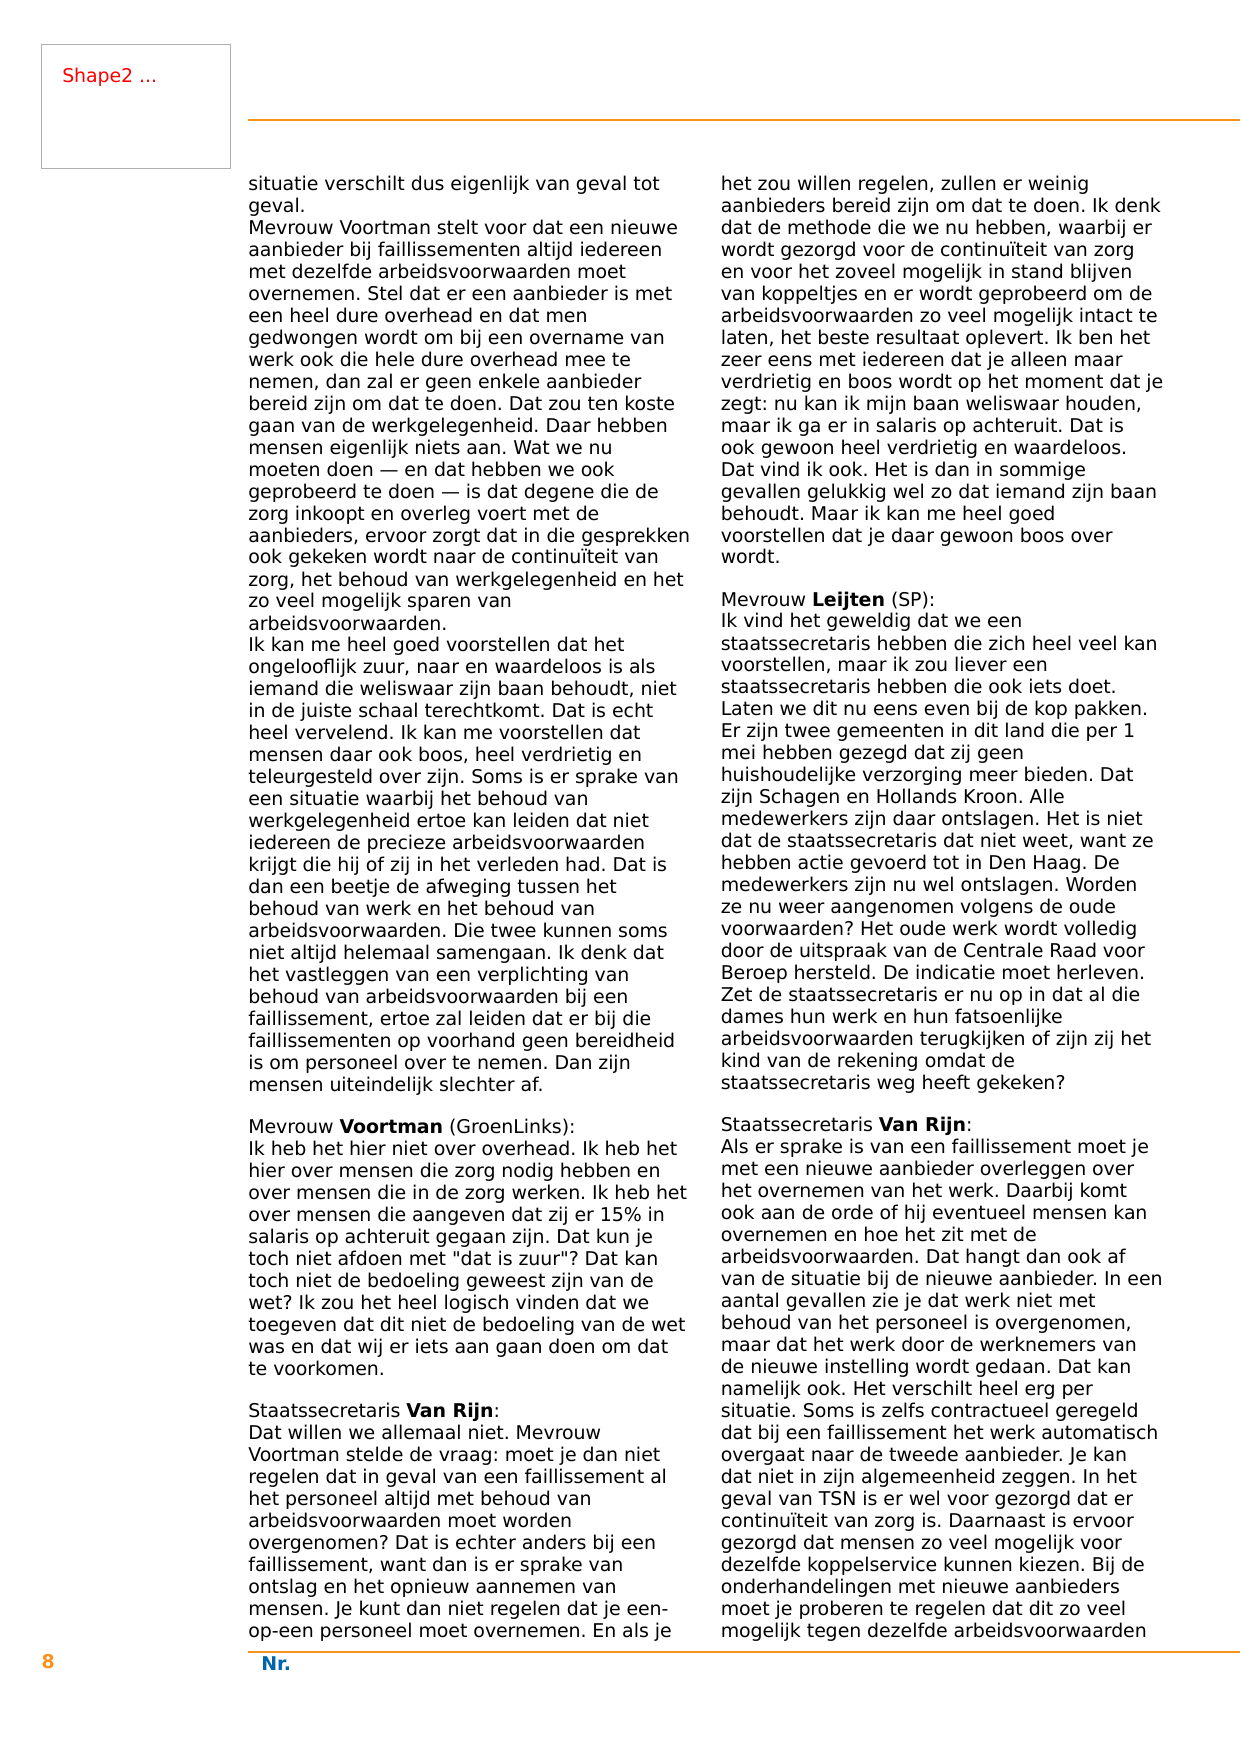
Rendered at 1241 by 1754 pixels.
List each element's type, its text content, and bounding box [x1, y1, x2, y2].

text Ik kan me heel goed voorstellen dat het ongelooflijk zuur, naar en waardeloos is als iemand die weliswaar zijn baan behoudt, niet in de juiste schaal terechtkomt. Dat is echt heel vervelend. Ik kan me voorstellen dat mensen daar ook boos, heel verdrietig en teleurgesteld over zijn. Soms is er sprake van een situatie waarbij het behoud van werkgelegenheid ertoe kan leiden dat niet iedereen de precieze arbeidsvoorwaarden krijgt die hij of zij in het verleden had. Dat is dan een beetje de afweging tussen het behoud van werk en het behoud van arbeidsvoorwaarden. Die twee kunnen soms niet altijd helemaal samengaan. Ik denk dat het vastleggen van een verplichting van behoud van arbeidsvoorwaarden bij een faillissement, ertoe zal leiden dat er bij die faillissementen op voorhand geen bereidheid is om personeel over te nemen. Dan zijn mensen uiteindelijk slechter af. [248, 634, 691, 1096]
text Mevrouw Voortman (GroenLinks): [248, 1116, 691, 1138]
text Dat willen we allemaal niet. Mevrouw Voortman stelde de vraag: moet je dan niet regelen dat in geval van een faillissement al het personeel altijd met behoud van arbeidsvoorwaarden moet worden overgenomen? Dat is echter anders bij een faillissement, want dan is er sprake van ontslag en het opnieuw aannemen van mensen. Je kunt dan niet regelen dat je een-op-een personeel moet overnemen. En als je [248, 1422, 691, 1641]
text Mevrouw Voortman stelt voor dat een nieuwe aanbieder bij faillissementen altijd iedereen met dezelfde arbeidsvoorwaarden moet overnemen. Stel dat er een aanbieder is met een heel dure overhead en dat men gedwongen wordt om bij een overname van werk ook die hele dure overhead mee te nemen, dan zal er geen enkele aanbieder bereid zijn om dat te doen. Dat zou ten koste gaan van de werkgelegenheid. Daar hebben mensen eigenlijk niets aan. Wat we nu moeten doen — en dat hebben we ook geprobeerd te doen — is dat degene die de zorg inkoopt en overleg voert met de aanbieders, ervoor zorgt dat in die gesprekken ook gekeken wordt naar de continuïteit van zorg, het behoud van werkgelegenheid en het zo veel mogelijk sparen van arbeidsvoorwaarden. [248, 217, 691, 634]
text Mevrouw Leijten (SP): [721, 588, 1163, 610]
text het zou willen regelen, zullen er weinig aanbieders bereid zijn om dat te doen. Ik denk dat de methode die we nu hebben, waarbij er wordt gezorgd voor de continuïteit van zorg en voor het zoveel mogelijk in stand blijven van koppeltjes en er wordt geprobeerd om de arbeidsvoorwaarden zo veel mogelijk intact te laten, het beste resultaat oplevert. Ik ben het zeer eens met iedereen dat je alleen maar verdrietig en boos wordt op het moment dat je zegt: nu kan ik mijn baan weliswaar houden, maar ik ga er in salaris op achteruit. Dat is ook gewoon heel verdrietig en waardeloos. Dat vind ik ook. Het is dan in sommige gevallen gelukkig wel zo dat iemand zijn baan behoudt. Maar ik kan me heel goed voorstellen dat je daar gewoon boos over wordt. [721, 173, 1163, 568]
text Staatssecretaris Van Rijn: [248, 1400, 691, 1422]
text Als er sprake is van een faillissement moet je met een nieuwe aanbieder overleggen over het overnemen van het werk. Daarbij komt ook aan de orde of hij eventueel mensen kan overnemen en hoe het zit met de arbeidsvoorwaarden. Dat hangt dan ook af van de situatie bij de nieuwe aanbieder. In een aantal gevallen zie je dat werk niet met behoud van het personeel is overgenomen, maar dat het werk door de werknemers van de nieuwe instelling wordt gedaan. Dat kan namelijk ook. Het verschilt heel erg per situatie. Soms is zelfs contractueel geregeld dat bij een faillissement het werk automatisch overgaat naar de tweede aanbieder. Je kan dat niet in zijn algemeenheid zeggen. In het geval van TSN is er wel voor gezorgd dat er continuïteit van zorg is. Daarnaast is ervoor gezorgd dat mensen zo veel mogelijk voor dezelfde koppelservice kunnen kiezen. Bij de onderhandelingen met nieuwe aanbieders moet je proberen te regelen dat dit zo veel mogelijk tegen dezelfde arbeidsvoorwaarden [721, 1136, 1163, 1641]
text Ik vind het geweldig dat we een staatssecretaris hebben die zich heel veel kan voorstellen, maar ik zou liever een staatssecretaris hebben die ook iets doet. Laten we dit nu eens even bij de kop pakken. Er zijn twee gemeenten in dit land die per 1 mei hebben gezegd dat zij geen huishoudelijke verzorging meer bieden. Dat zijn Schagen en Hollands Kroon. Alle medewerkers zijn daar ontslagen. Het is niet dat de staatssecretaris dat niet weet, want ze hebben actie gevoerd tot in Den Haag. De medewerkers zijn nu wel ontslagen. Worden ze nu weer aangenomen volgens de oude voorwaarden? Het oude werk wordt volledig door de uitspraak van de Centrale Raad voor Beroep hersteld. De indicatie moet herleven. Zet de staatssecretaris er nu op in dat al die dames hun werk en hun fatsoenlijke arbeidsvoorwaarden terugkijken of zijn zij het kind van de rekening omdat de staatssecretaris weg heeft gekeken? [721, 610, 1163, 1094]
text situatie verschilt dus eigenlijk van geval tot geval. [248, 173, 691, 217]
text Ik heb het hier niet over overhead. Ik heb het hier over mensen die zorg nodig hebben en over mensen die in de zorg werken. Ik heb het over mensen die aangeven dat zij er 15% in salaris op achteruit gegaan zijn. Dat kun je toch niet afdoen met "dat is zuur"? Dat kan toch niet de bedoeling geweest zijn van de wet? Ik zou het heel logisch vinden dat we toegeven dat dit niet de bedoeling van de wet was en dat wij er iets aan gaan doen om dat te voorkomen. [248, 1138, 691, 1380]
text Staatssecretaris Van Rijn: [721, 1114, 1163, 1136]
